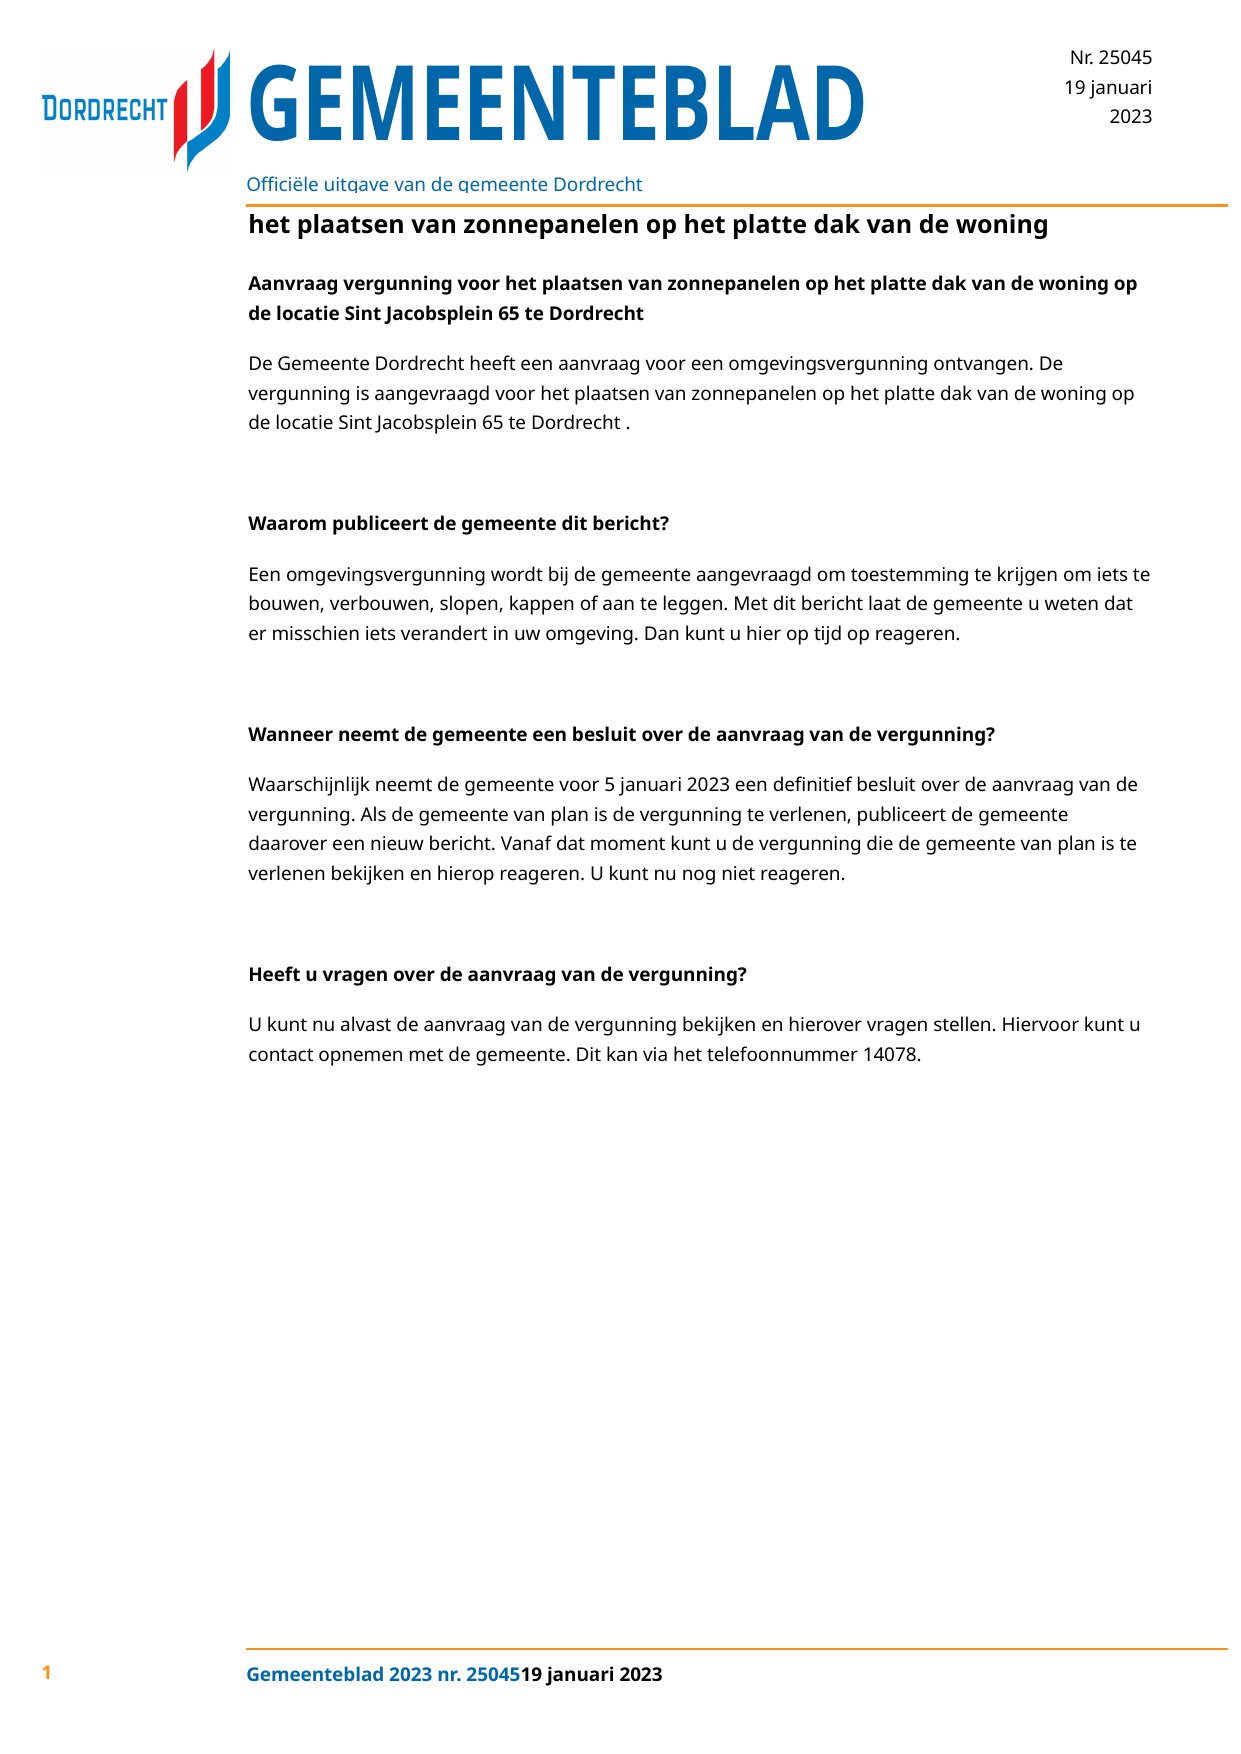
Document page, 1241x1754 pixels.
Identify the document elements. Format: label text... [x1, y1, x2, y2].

text het plaatsen van zonnepanelen op het platte dak van de woning [248, 207, 1152, 241]
text U kunt nu alvast de aanvraag van de vergunning bekijken en hierover vragen stellen. Hiervoor kunt u contact opnemen met de gemeente. Dit kan via het telefoonnummer 14078. [248, 1011, 1152, 1066]
picture [41, 47, 231, 172]
text Heeft u vragen over de aanvraag van de vergunning? [248, 961, 1152, 986]
text Wanneer neemt de gemeente een besluit over de aanvraag van de vergunning? [248, 721, 1152, 746]
text Een omgevingsvergunning wordt bij de gemeente aangevraagd om toestemming te krijgen om iets te bouwen, verbouwen, slopen, kappen of aan te leggen. Met dit bericht laat de gemeente u weten dat er misschien iets verandert in uw omgeving. Dan kunt u hier op tijd op reageren. [248, 561, 1152, 646]
text De Gemeente Dordrecht heeft een aanvraag voor een omgevingsvergunning ontvangen. De vergunning is aangevraagd voor het plaatsen van zonnepanelen op het platte dak van de woning op de locatie Sint Jacobsplein 65 te Dordrecht . [248, 350, 1152, 435]
text Aanvraag vergunning voor het plaatsen van zonnepanelen op het platte dak van de woning op de locatie Sint Jacobsplein 65 te Dordrecht [248, 270, 1152, 326]
text Waarschijnlijk neemt de gemeente voor 5 januari 2023 een definitief besluit over de aanvraag van de vergunning. Als de gemeente van plan is de vergunning te verlenen, publiceert de gemeente daarover een nieuw bericht. Vanaf dat moment kunt u de vergunning die de gemeente van plan is te verlenen bekijken en hierop reageren. U kunt nu nog niet reageren. [248, 771, 1152, 886]
text Waarom publiceert de gemeente dit bericht? [248, 510, 1152, 536]
